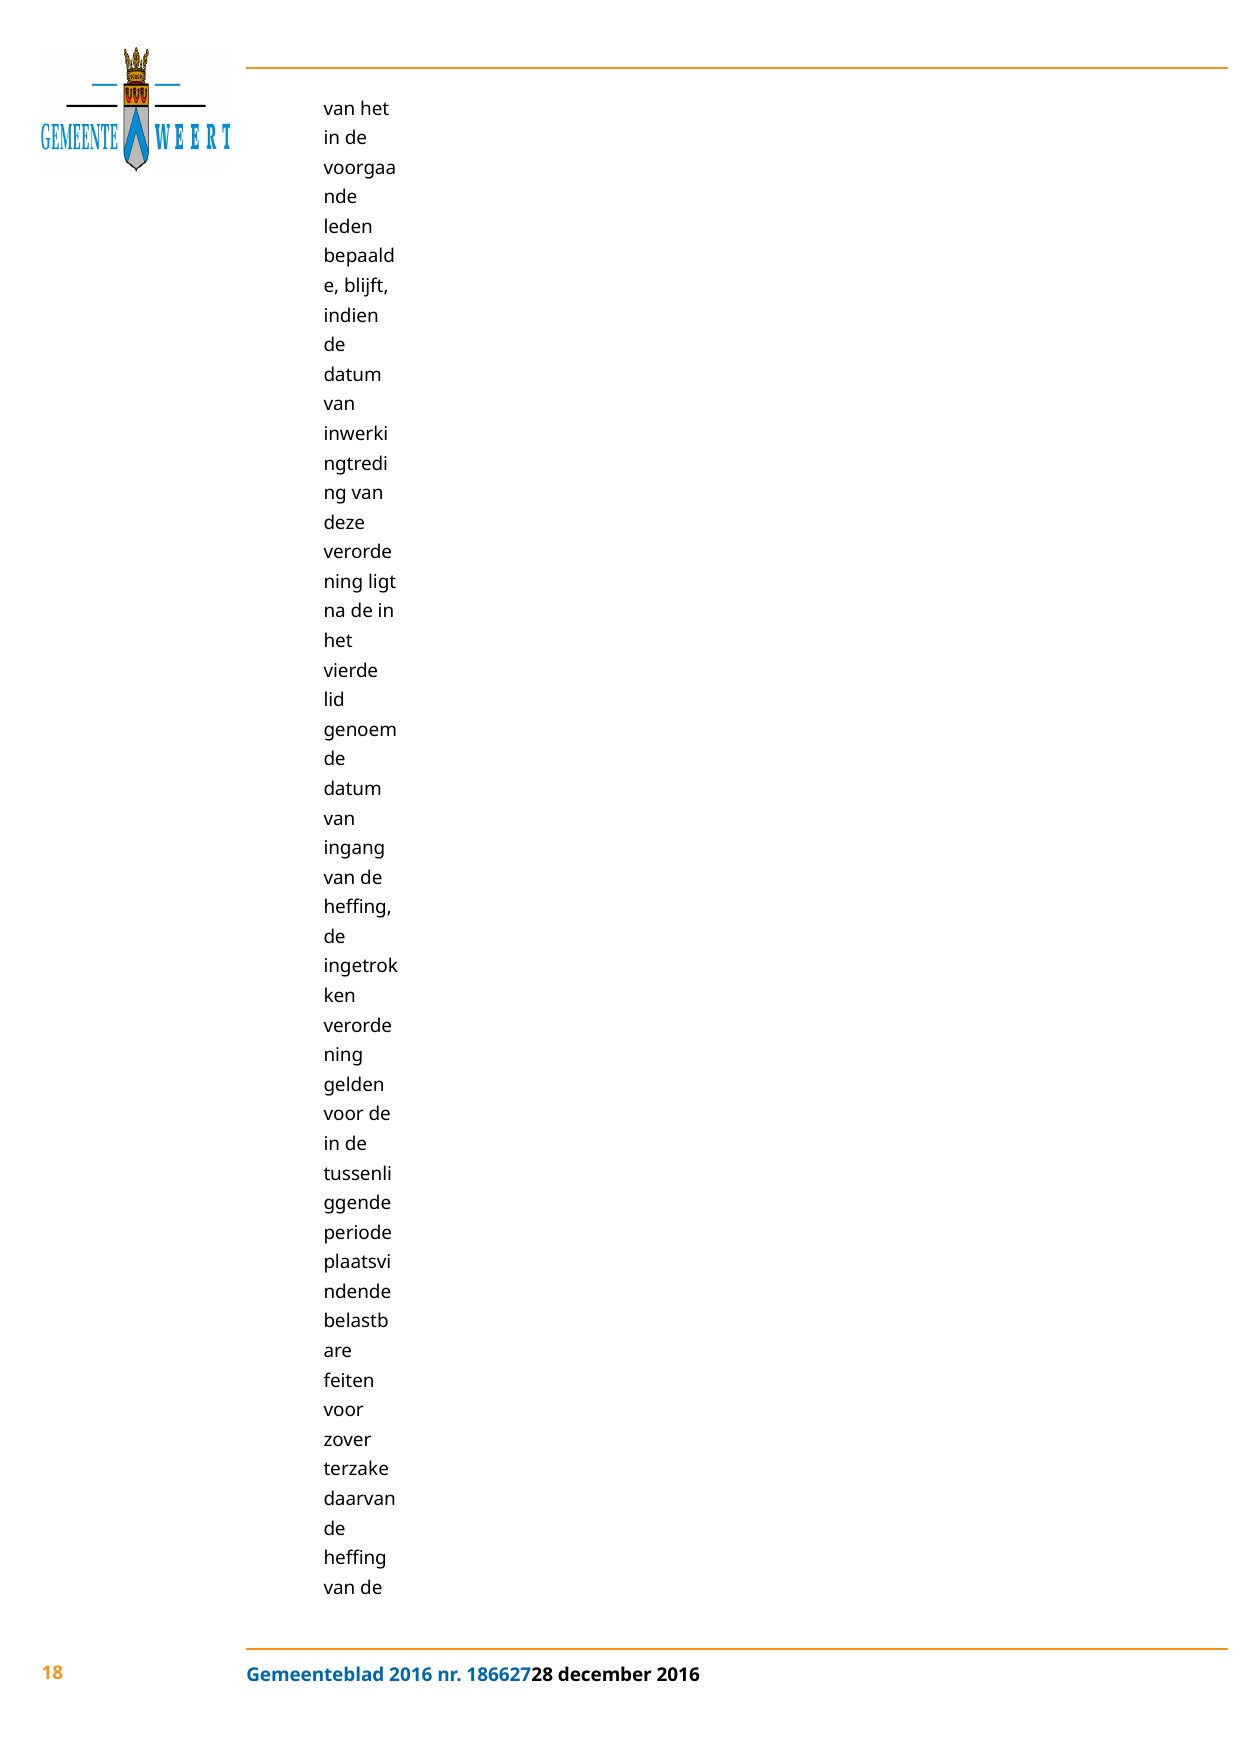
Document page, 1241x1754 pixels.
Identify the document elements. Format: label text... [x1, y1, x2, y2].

table_cell [474, 95, 549, 1600]
table_cell van het in de voorgaande leden bepaalde, blijft, indien de datum van inwerkingtreding van deze verordening ligt na de in het vierde lid genoemde datum van ingang van de heffing, de ingetrokken verordening gelden voor de in de tussenliggende periode plaatsvindende belastbare feiten voor zover terzake daarvan de heffing van de [323, 95, 398, 1600]
table_cell [399, 95, 474, 1600]
picture [41, 47, 231, 172]
table_cell [248, 95, 323, 1600]
